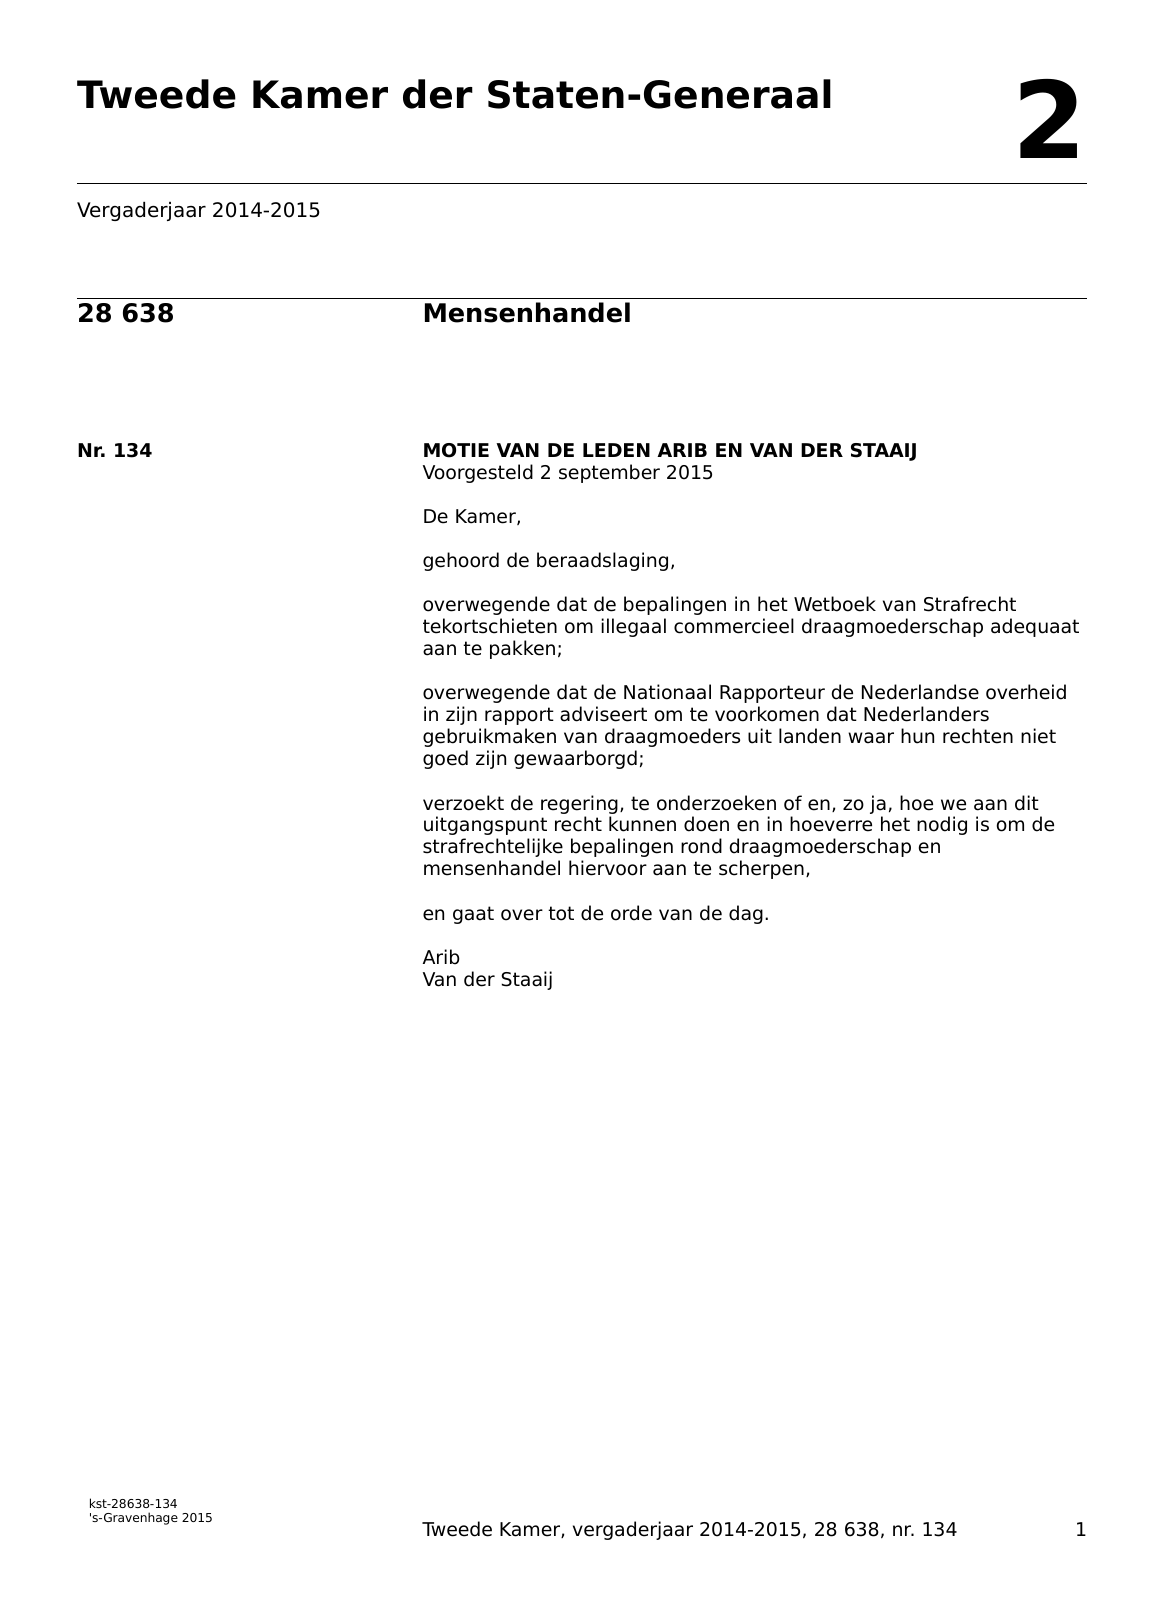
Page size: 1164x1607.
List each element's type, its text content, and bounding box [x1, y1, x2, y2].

text verzoekt de regering, te onderzoeken of en, zo ja, hoe we aan dit uitgangspunt recht kunnen doen en in hoeverre het nodig is om de strafrechtelijke bepalingen rond draagmoederschap en mensenhandel hiervoor aan te scherpen, [422, 792, 1087, 880]
text Arib [422, 947, 1087, 969]
text overwegende dat de bepalingen in het Wetboek van Strafrecht tekortschieten om illegaal commercieel draagmoederschap adequaat aan te pakken; [422, 594, 1087, 660]
text overwegende dat de Nationaal Rapporteur de Nederlandse overheid in zijn rapport adviseert om te voorkomen dat Nederlanders gebruikmaken van draagmoeders uit landen waar hun rechten niet goed zijn gewaarborgd; [422, 682, 1087, 770]
table_header Tweede Kamer der Staten-Generaal [77, 59, 886, 183]
text kst-28638-134 [88, 1497, 323, 1511]
table_cell Vergaderjaar 2014-2015 [77, 184, 1087, 298]
text gehoord de beraadslaging, [422, 550, 1087, 572]
text Van der Staaij [422, 969, 1087, 991]
text en gaat over tot de orde van de dag. [422, 902, 1087, 924]
subtitle 28 638 Mensenhandel [77, 299, 1087, 329]
text De Kamer, [422, 506, 1087, 528]
text Voorgesteld 2 september 2015 [422, 462, 1087, 484]
subtitle Nr. 134 MOTIE VAN DE LEDEN ARIB EN VAN DER STAAIJ [77, 440, 1087, 462]
text 's-Gravenhage 2015 [88, 1511, 323, 1525]
table_header 2 [886, 59, 1087, 183]
